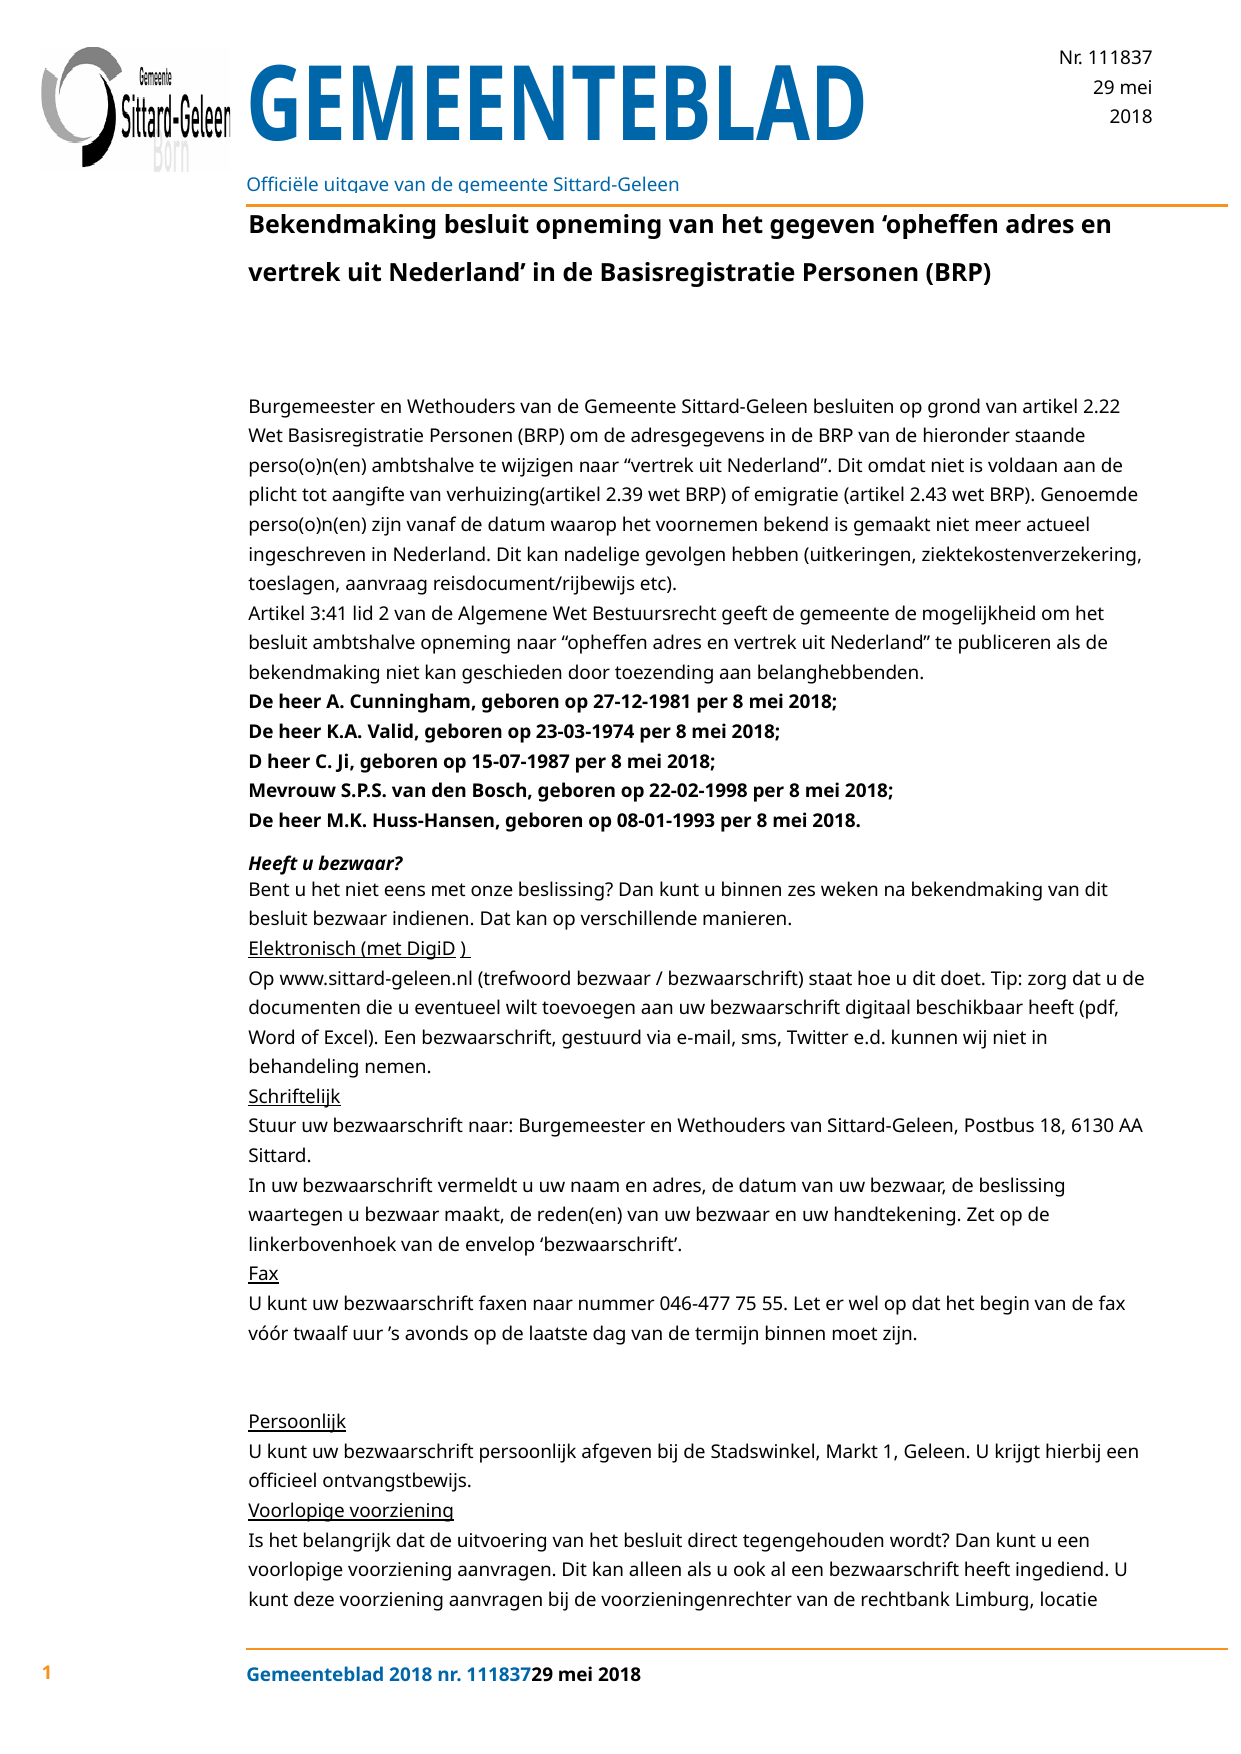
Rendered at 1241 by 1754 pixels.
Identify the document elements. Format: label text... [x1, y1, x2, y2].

text Schriftelijk [248, 1083, 1152, 1109]
text Burgemeester en Wethouders van de Gemeente Sittard-Geleen besluiten op grond van artikel 2.22 Wet Basisregistratie Personen (BRP) om de adresgegevens in de BRP van de hieronder staande perso(o)n(en) ambtshalve te wijzigen naar “vertrek uit Nederland”. Dit omdat niet is voldaan aan de plicht tot aangifte van verhuizing(artikel 2.39 wet BRP) of emigratie (artikel 2.43 wet BRP). Genoemde perso(o)n(en) zijn vanaf de datum waarop het voornemen bekend is gemaakt niet meer actueel ingeschreven in Nederland. Dit kan nadelige gevolgen hebben (uitkeringen, ziektekostenverzekering, toeslagen, aanvraag reisdocument/rijbewijs etc). [248, 393, 1152, 596]
text Op www.sittard-geleen.nl (trefwoord bezwaar / bezwaarschrift) staat hoe u dit doet. Tip: zorg dat u de documenten die u eventueel wilt toevoegen aan uw bezwaarschrift digitaal beschikbaar heeft (pdf, Word of Excel). Een bezwaarschrift, gestuurd via e-mail, sms, Twitter e.d. kunnen wij niet in behandeling nemen. [248, 965, 1152, 1079]
text Fax [248, 1261, 1152, 1286]
text Voorlopige voorziening [248, 1497, 1152, 1523]
text U kunt uw bezwaarschrift persoonlijk afgeven bij de Stadswinkel, Markt 1, Geleen. U krijgt hierbij een officieel ontvangstbewijs. [248, 1438, 1152, 1493]
text Bekendmaking besluit opneming van het gegeven ‘opheffen adres en vertrek uit Nederland’ in de Basisregistratie Personen (BRP) [248, 207, 1152, 288]
text De heer M.K. Huss-Hansen, geboren op 08-01-1993 per 8 mei 2018. [248, 807, 1152, 833]
text Is het belangrijk dat de uitvoering van het besluit direct tegengehouden wordt? Dan kunt u een voorlopige voorziening aanvragen. Dit kan alleen als u ook al een bezwaarschrift heeft ingediend. U kunt deze voorziening aanvragen bij de voorzieningenrechter van de rechtbank Limburg, locatie [248, 1527, 1152, 1612]
text Elektronisch (met DigiD ) [248, 935, 1152, 961]
text D heer C. Ji, geboren op 15-07-1987 per 8 mei 2018; [248, 748, 1152, 774]
text De heer K.A. Valid, geboren op 23-03-1974 per 8 mei 2018; [248, 718, 1152, 744]
text Mevrouw S.P.S. van den Bosch, geboren op 22-02-1998 per 8 mei 2018; [248, 777, 1152, 803]
text In uw bezwaarschrift vermeldt u uw naam en adres, de datum van uw bezwaar, de beslissing waartegen u bezwaar maakt, de reden(en) van uw bezwaar en uw handtekening. Zet op de linkerbovenhoek van de envelop ‘bezwaarschrift’. [248, 1172, 1152, 1257]
text Artikel 3:41 lid 2 van de Algemene Wet Bestuursrecht geeft de gemeente de mogelijkheid om het besluit ambtshalve opneming naar “opheffen adres en vertrek uit Nederland” te publiceren als de bekendmaking niet kan geschieden door toezending aan belanghebbenden. [248, 600, 1152, 685]
text Persoonlijk [248, 1408, 1152, 1434]
text Bent u het niet eens met onze beslissing? Dan kunt u binnen zes weken na bekendmaking van dit besluit bezwaar indienen. Dat kan op verschillende manieren. [248, 876, 1152, 931]
text U kunt uw bezwaarschrift faxen naar nummer 046-477 75 55. Let er wel op dat het begin van de fax vóór twaalf uur ’s avonds op de laatste dag van de termijn binnen moet zijn. [248, 1290, 1152, 1345]
text De heer A. Cunningham, geboren op 27-12-1981 per 8 mei 2018; [248, 689, 1152, 714]
text Heeft u bezwaar? [248, 850, 1152, 876]
text Stuur uw bezwaarschrift naar: Burgemeester en Wethouders van Sittard-Geleen, Postbus 18, 6130 AA Sittard. [248, 1113, 1152, 1168]
picture [41, 47, 231, 172]
